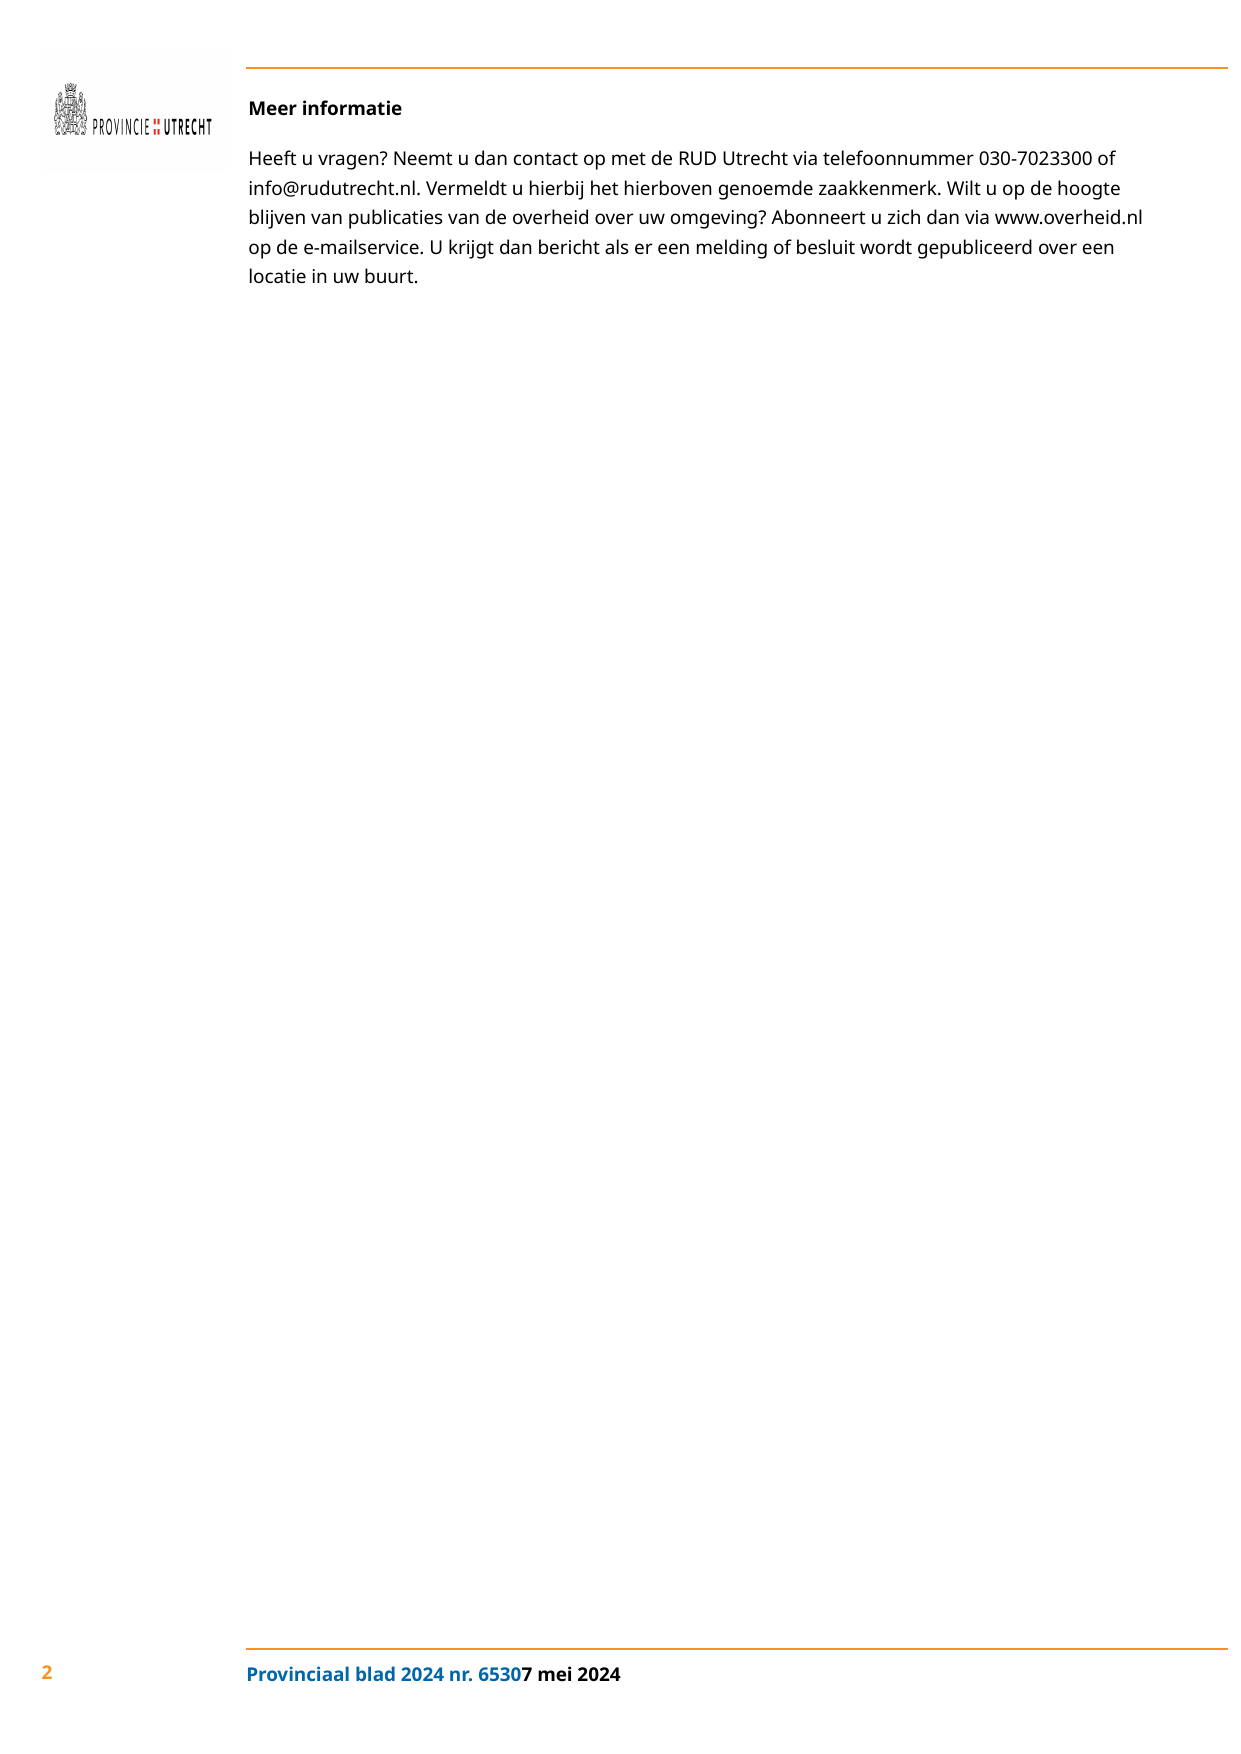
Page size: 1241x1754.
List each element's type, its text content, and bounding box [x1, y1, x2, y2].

text Heeft u vragen? Neemt u dan contact op met de RUD Utrecht via telefoonnummer 030-7023300 of info@rudutrecht.nl. Vermeldt u hierbij het hierboven genoemde zaakkenmerk. Wilt u op de hoogte blijven van publicaties van de overheid over uw omgeving? Abonneert u zich dan via www.overheid.nl op de e-mailservice. U krijgt dan bericht als er een melding of besluit wordt gepubliceerd over een locatie in uw buurt. [248, 145, 1152, 289]
text Meer informatie [248, 95, 1152, 121]
picture [41, 47, 231, 172]
